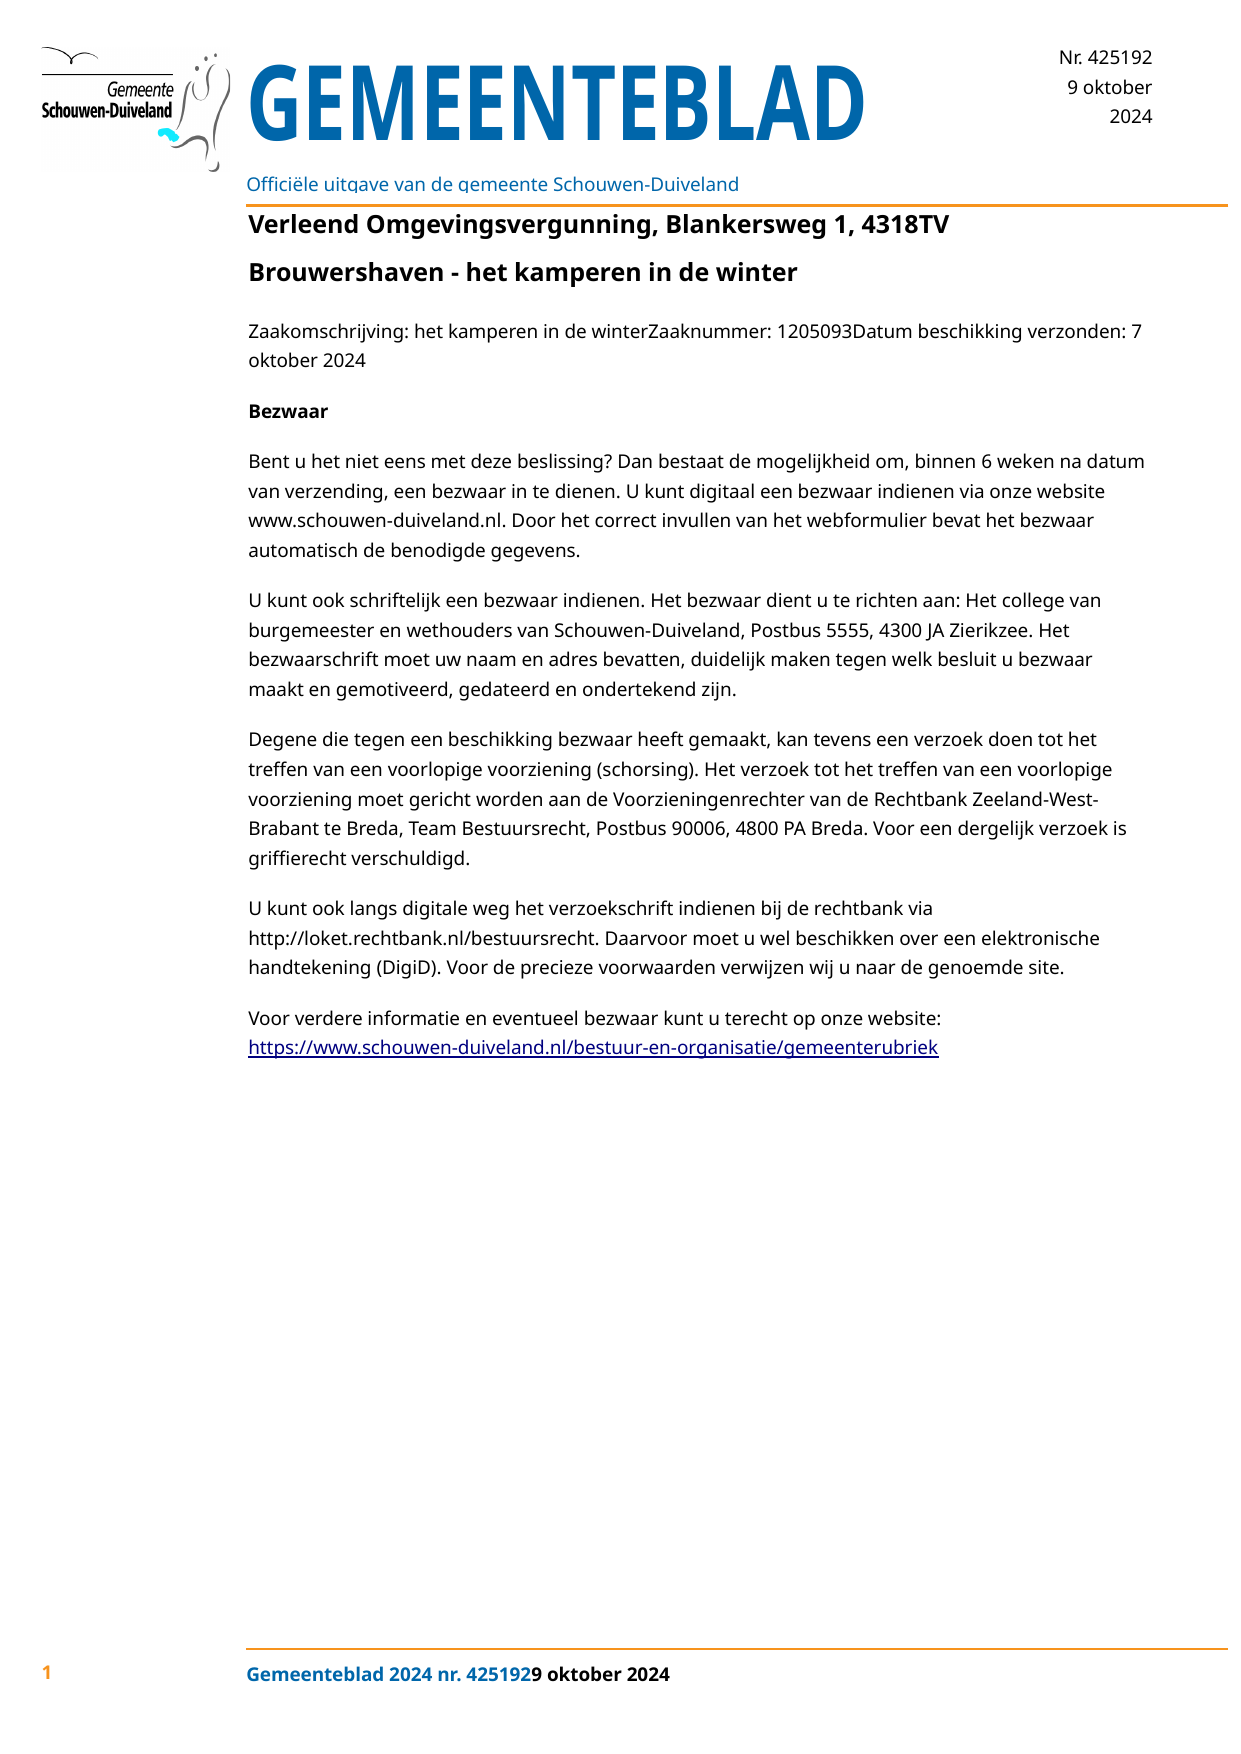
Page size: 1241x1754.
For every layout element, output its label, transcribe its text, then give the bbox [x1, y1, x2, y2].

text Bent u het niet eens met deze beslissing? Dan bestaat de mogelijkheid om, binnen 6 weken na datum van verzending, een bezwaar in te dienen. U kunt digitaal een bezwaar indienen via onze website www.schouwen-duiveland.nl. Door het correct invullen van het webformulier bevat het bezwaar automatisch de benodigde gegevens. [248, 448, 1152, 563]
text Bezwaar [248, 398, 1152, 424]
text U kunt ook schriftelijk een bezwaar indienen. Het bezwaar dient u te richten aan: Het college van burgemeester en wethouders van Schouwen-Duiveland, Postbus 5555, 4300 JA Zierikzee. Het bezwaarschrift moet uw naam en adres bevatten, duidelijk maken tegen welk besluit u bezwaar maakt en gemotiveerd, gedateerd en ondertekend zijn. [248, 587, 1152, 702]
text U kunt ook langs digitale weg het verzoekschrift indienen bij de rechtbank via http://loket.rechtbank.nl/bestuursrecht. Daarvoor moet u wel beschikken over een elektronische handtekening (DigiD). Voor de precieze voorwaarden verwijzen wij u naar de genoemde site. [248, 895, 1152, 980]
picture [41, 47, 231, 172]
text Degene die tegen een beschikking bezwaar heeft gemaakt, kan tevens een verzoek doen tot het treffen van een voorlopige voorziening (schorsing). Het verzoek tot het treffen van een voorlopige voorziening moet gericht worden aan de Voorzieningenrechter van de Rechtbank Zeeland-West-Brabant te Breda, Team Bestuursrecht, Postbus 90006, 4800 PA Breda. Voor een dergelijk verzoek is griffierecht verschuldigd. [248, 727, 1152, 871]
text Voor verdere informatie en eventueel bezwaar kunt u terecht op onze website: https://www.schouwen-duiveland.nl/bestuur-en-organisatie/gemeenterubriek [248, 1005, 1152, 1060]
text Verleend Omgevingsvergunning, Blankersweg 1, 4318TV Brouwershaven - het kamperen in de winter [248, 207, 1152, 288]
text Zaakomschrijving: het kamperen in de winterZaaknummer: 1205093Datum beschikking verzonden: 7 oktober 2024 [248, 318, 1152, 373]
